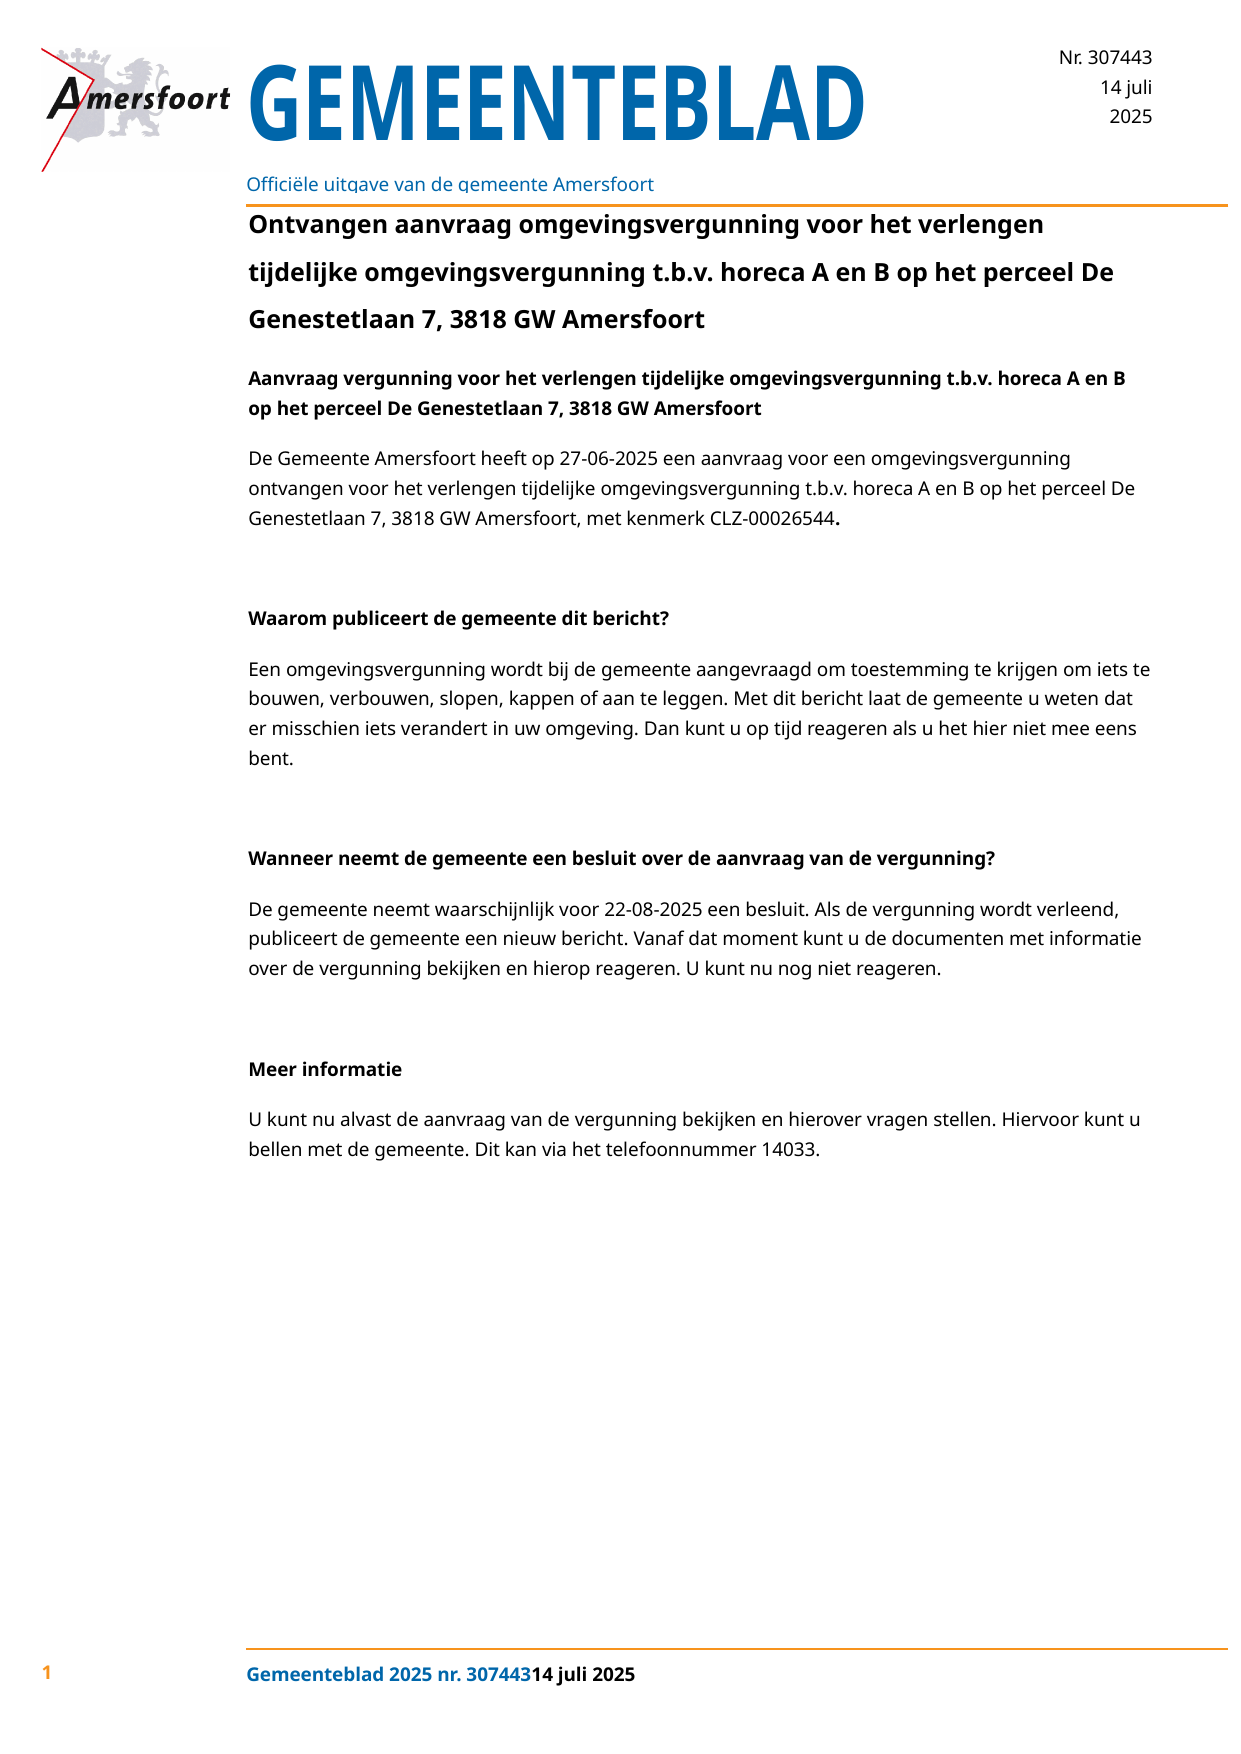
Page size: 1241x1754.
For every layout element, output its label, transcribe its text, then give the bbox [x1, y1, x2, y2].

text Ontvangen aanvraag omgevingsvergunning voor het verlengen tijdelijke omgevingsvergunning t.b.v. horeca A en B op het perceel De Genestetlaan 7, 3818 GW Amersfoort [248, 207, 1152, 336]
picture [41, 47, 231, 172]
text Aanvraag vergunning voor het verlengen tijdelijke omgevingsvergunning t.b.v. horeca A en B op het perceel De Genestetlaan 7, 3818 GW Amersfoort [248, 366, 1152, 421]
text Waarom publiceert de gemeente dit bericht? [248, 606, 1152, 631]
text De Gemeente Amersfoort heeft op 27-06-2025 een aanvraag voor een omgevingsvergunning ontvangen voor het verlengen tijdelijke omgevingsvergunning t.b.v. horeca A en B op het perceel De Genestetlaan 7, 3818 GW Amersfoort, met kenmerk CLZ-00026544. [248, 446, 1152, 530]
text De gemeente neemt waarschijnlijk voor 22-08-2025 een besluit. Als de vergunning wordt verleend, publiceert de gemeente een nieuw bericht. Vanaf dat moment kunt u de documenten met informatie over de vergunning bekijken en hierop reageren. U kunt nu nog niet reageren. [248, 896, 1152, 981]
text Een omgevingsvergunning wordt bij de gemeente aangevraagd om toestemming te krijgen om iets te bouwen, verbouwen, slopen, kappen of aan te leggen. Met dit bericht laat de gemeente u weten dat er misschien iets verandert in uw omgeving. Dan kunt u op tijd reageren als u het hier niet mee eens bent. [248, 656, 1152, 770]
text Meer informatie [248, 1056, 1152, 1082]
text U kunt nu alvast de aanvraag van de vergunning bekijken en hierover vragen stellen. Hiervoor kunt u bellen met de gemeente. Dit kan via het telefoonnummer 14033. [248, 1106, 1152, 1162]
text Wanneer neemt de gemeente een besluit over de aanvraag van de vergunning? [248, 846, 1152, 871]
